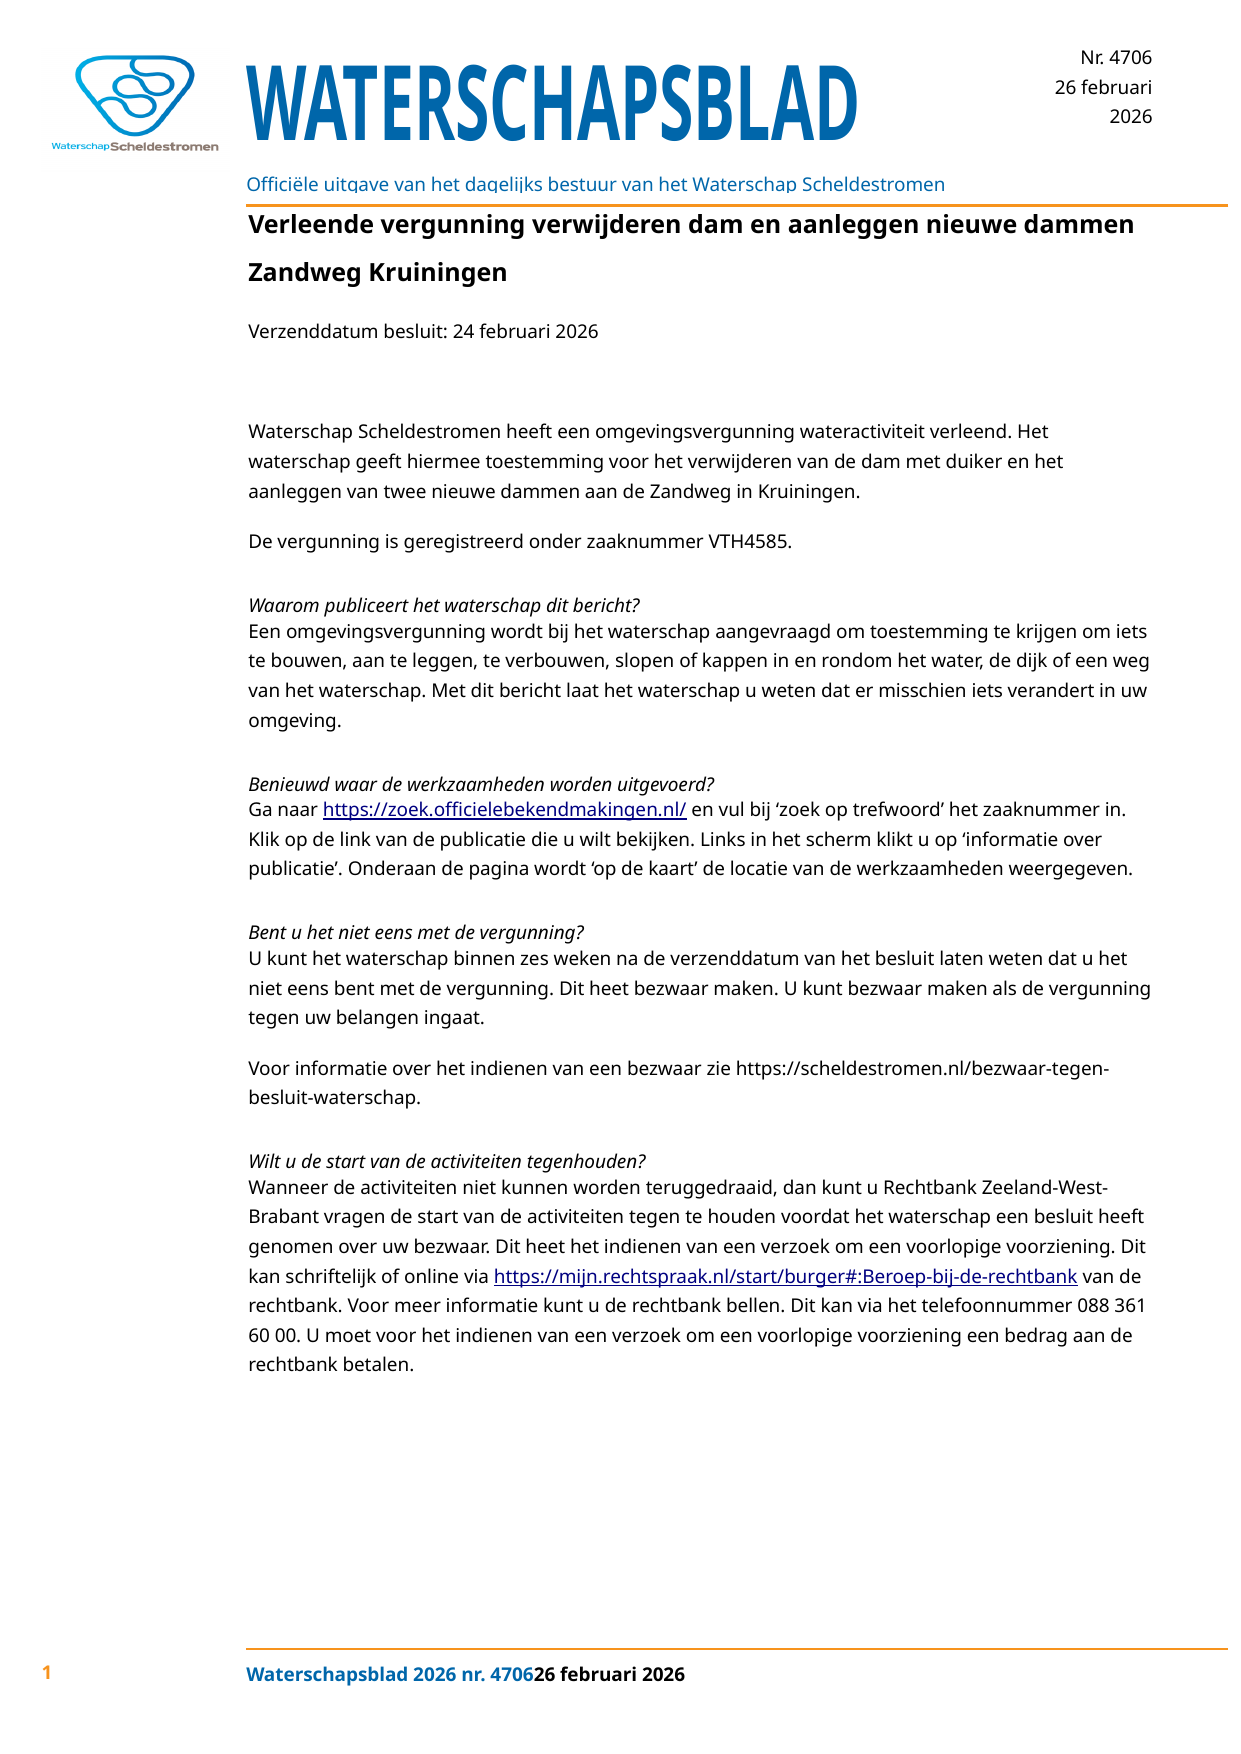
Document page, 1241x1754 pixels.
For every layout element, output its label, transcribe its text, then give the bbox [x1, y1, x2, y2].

text Waarom publiceert het waterschap dit bericht? [248, 592, 1152, 618]
text De vergunning is geregistreerd onder zaaknummer VTH4585. [248, 528, 1152, 554]
text Een omgevingsvergunning wordt bij het waterschap aangevraagd om toestemming te krijgen om iets te bouwen, aan te leggen, te verbouwen, slopen of kappen in en rondom het water, de dijk of een weg van het waterschap. Met dit bericht laat het waterschap u weten dat er misschien iets verandert in uw omgeving. [248, 618, 1152, 732]
text Wilt u de start van de activiteiten tegenhouden? [248, 1148, 1152, 1174]
text Voor informatie over het indienen van een bezwaar zie https://scheldestromen.nl/bezwaar-tegen-besluit-waterschap. [248, 1055, 1152, 1110]
text Waterschap Scheldestromen heeft een omgevingsvergunning wateractiviteit verleend. Het waterschap geeft hiermee toestemming voor het verwijderen van de dam met duiker en het aanleggen van twee nieuwe dammen aan de Zandweg in Kruiningen. [248, 419, 1152, 504]
text U kunt het waterschap binnen zes weken na de verzenddatum van het besluit laten weten dat u het niet eens bent met de vergunning. Dit heet bezwaar maken. U kunt bezwaar maken als de vergunning tegen uw belangen ingaat. [248, 945, 1152, 1030]
text Bent u het niet eens met de vergunning? [248, 919, 1152, 945]
text Verleende vergunning verwijderen dam en aanleggen nieuwe dammen Zandweg Kruiningen [248, 207, 1152, 288]
text Wanneer de activiteiten niet kunnen worden teruggedraaid, dan kunt u Rechtbank Zeeland-West-Brabant vragen de start van de activiteiten tegen te houden voordat het waterschap een besluit heeft genomen over uw bezwaar. Dit heet het indienen van een verzoek om een voorlopige voorziening. Dit kan schriftelijk of online via https://mijn.rechtspraak.nl/start/burger#:Beroep-bij-de-rechtbank van de rechtbank. Voor meer informatie kunt u de rechtbank bellen. Dit kan via het telefoonnummer 088 361 60 00. U moet voor het indienen van een verzoek om een voorlopige voorziening een bedrag aan de rechtbank betalen. [248, 1174, 1152, 1377]
text Ga naar https://zoek.officielebekendmakingen.nl/ en vul bij ‘zoek op trefwoord’ het zaaknummer in. Klik op de link van de publicatie die u wilt bekijken. Links in het scherm klikt u op ‘informatie over publicatie’. Onderaan de pagina wordt ‘op de kaart’ de locatie van de werkzaamheden weergegeven. [248, 796, 1152, 881]
text Benieuwd waar de werkzaamheden worden uitgevoerd? [248, 771, 1152, 796]
text Verzenddatum besluit: 24 februari 2026 [248, 318, 1152, 344]
picture [41, 47, 231, 172]
